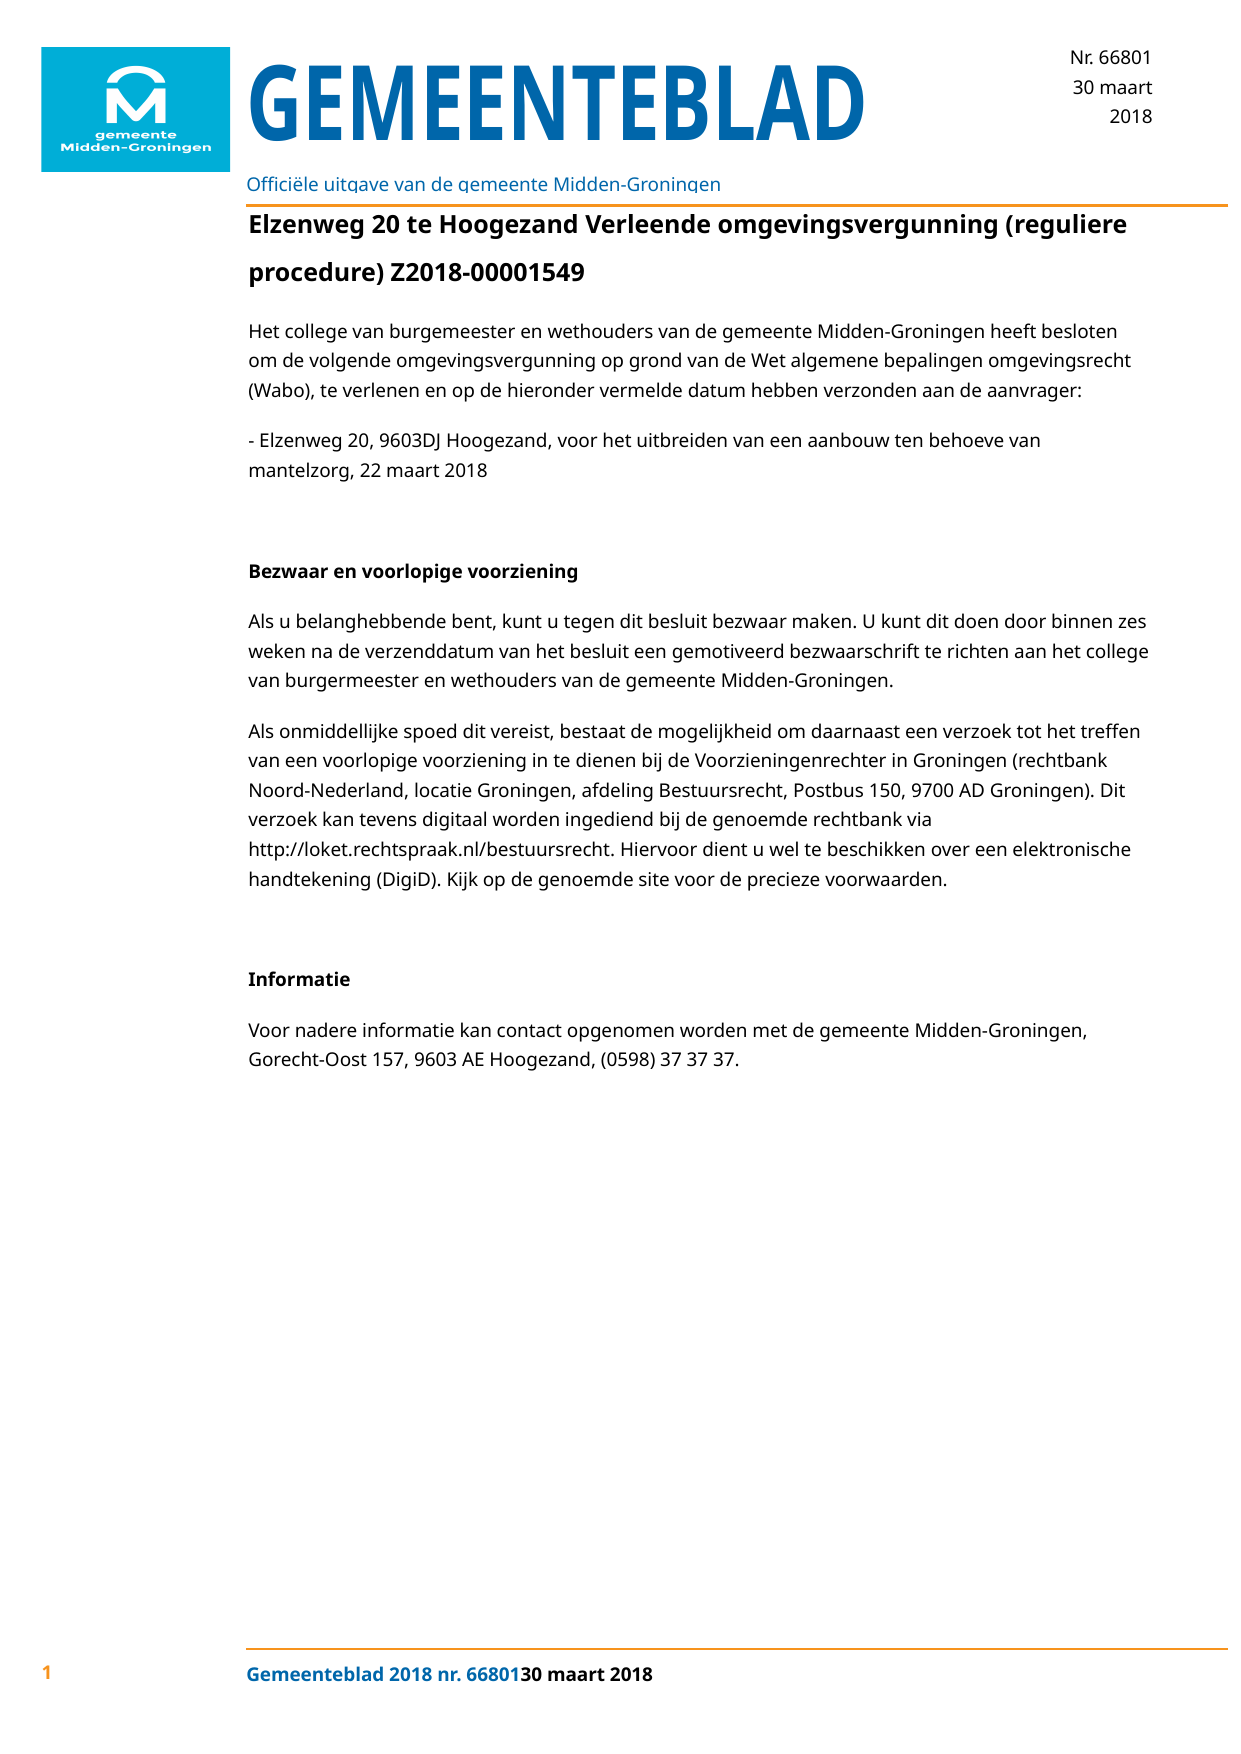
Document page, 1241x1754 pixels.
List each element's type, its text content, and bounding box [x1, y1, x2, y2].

text Als u belanghebbende bent, kunt u tegen dit besluit bezwaar maken. U kunt dit doen door binnen zes weken na de verzenddatum van het besluit een gemotiveerd bezwaarschrift te richten aan het college van burgermeester en wethouders van de gemeente Midden-Groningen. [248, 608, 1152, 693]
picture [107, 89, 165, 122]
picture [184, 146, 190, 153]
text Informatie [248, 967, 1152, 992]
picture [108, 66, 164, 82]
text Als onmiddellijke spoed dit vereist, bestaat de mogelijkheid om daarnaast een verzoek tot het treffen van een voorlopige voorziening in te dienen bij de Voorzieningenrechter in Groningen (rechtbank Noord-Nederland, locatie Groningen, afdeling Bestuursrecht, Postbus 150, 9700 AD Groningen). Dit verzoek kan tevens digitaal worden ingediend bij de genoemde rechtbank via http://loket.rechtspraak.nl/bestuursrecht. Hiervoor dient u wel te beschikken over een elektronische handtekening (DigiD). Kijk op de genoemde site voor de precieze voorwaarden. [248, 718, 1152, 892]
text Het college van burgemeester en wethouders van de gemeente Midden-Groningen heeft besloten om de volgende omgevingsvergunning op grond van de Wet algemene bepalingen omgevingsrecht (Wabo), te verlenen en op de hieronder vermelde datum hebben verzonden aan de aanvrager: [248, 318, 1152, 403]
text Elzenweg 20 te Hoogezand Verleende omgevingsvergunning (reguliere procedure) Z2018-00001549 [248, 207, 1152, 288]
text Bezwaar en voorlopige voorziening [248, 558, 1152, 584]
text Voor nadere informatie kan contact opgenomen worden met de gemeente Midden-Groningen, Gorecht-Oost 157, 9603 AE Hoogezand, (0598) 37 37 37. [248, 1017, 1152, 1072]
text - Elzenweg 20, 9603DJ Hoogezand, voor het uitbreiden van een aanbouw ten behoeve van mantelzorg, 22 maart 2018 [248, 427, 1152, 483]
